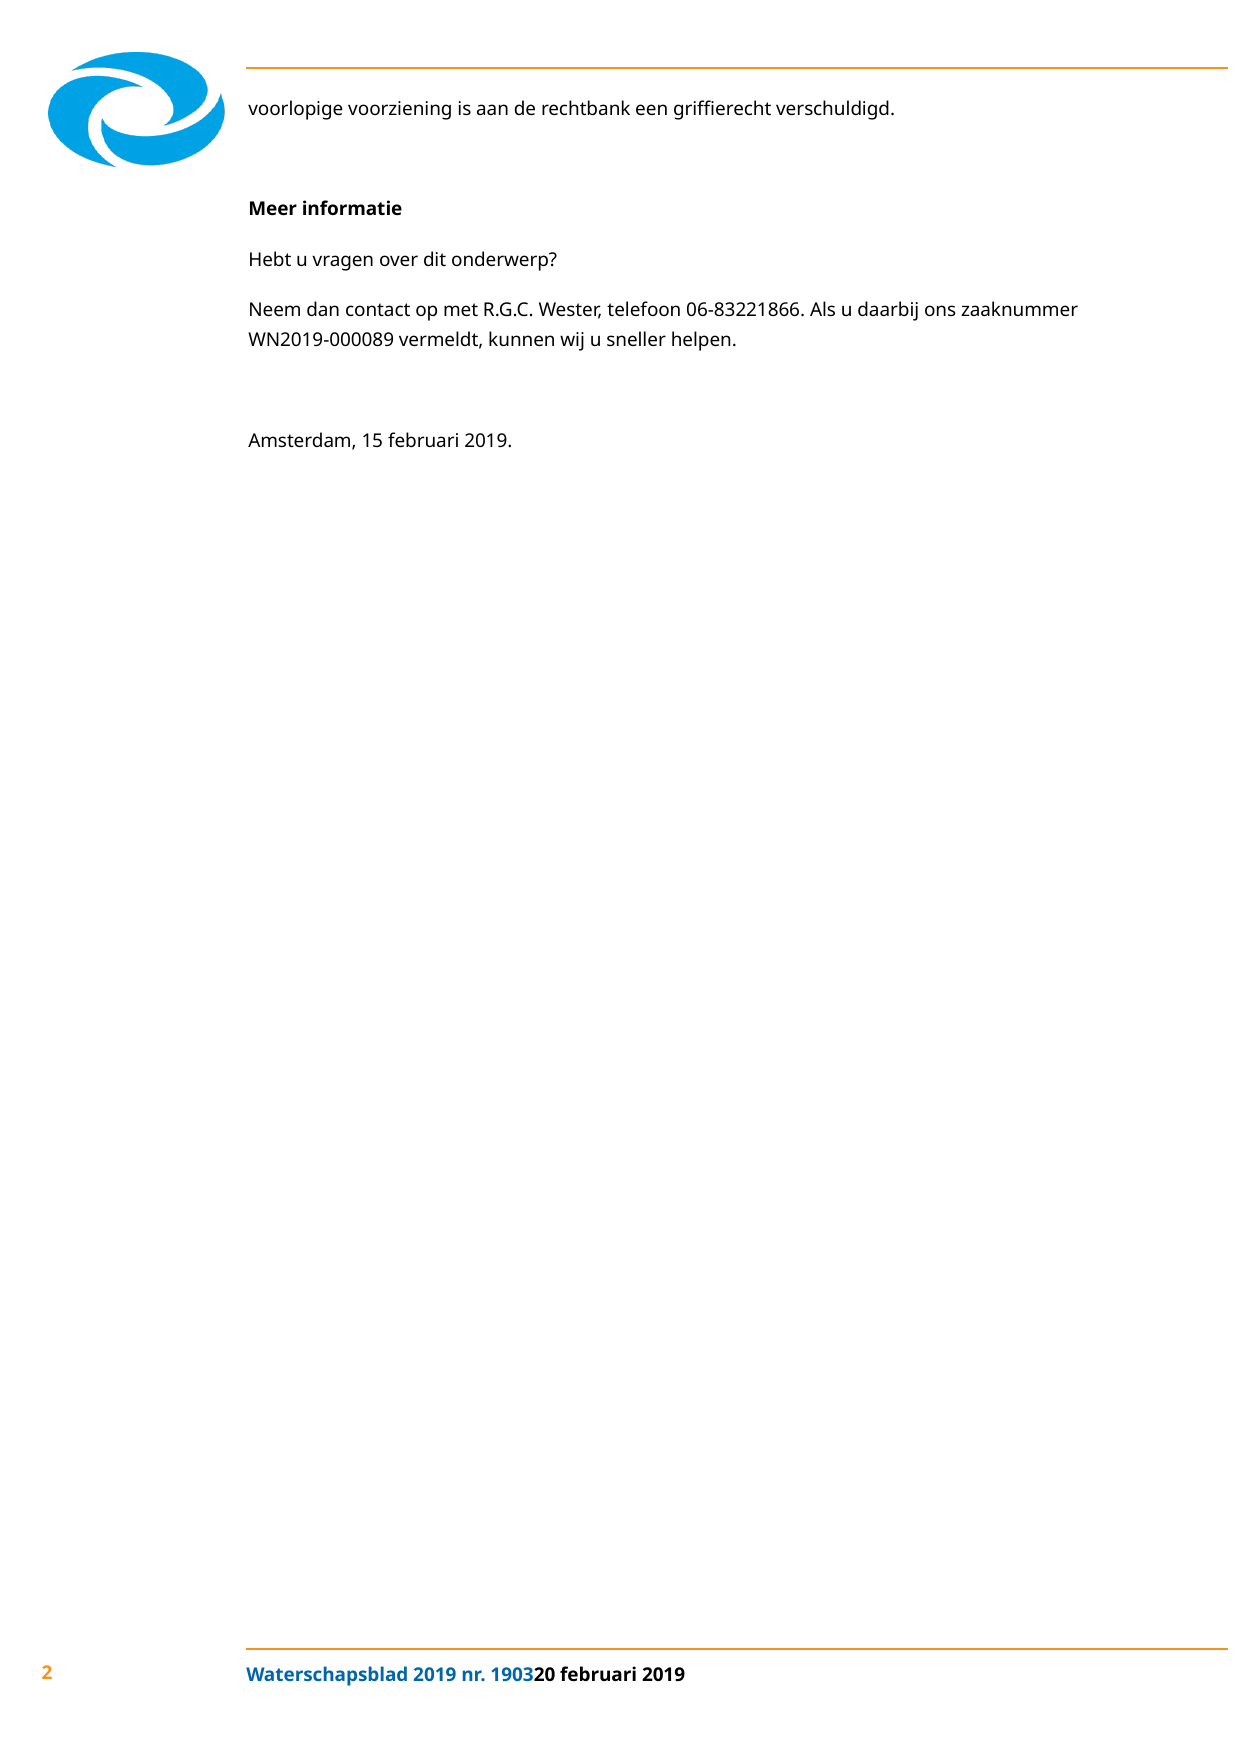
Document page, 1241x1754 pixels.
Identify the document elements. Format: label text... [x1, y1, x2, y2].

text voorlopige voorziening is aan de rechtbank een griffierecht verschuldigd. [248, 95, 1152, 121]
text Neem dan contact op met R.G.C. Wester, telefoon 06-83221866. Als u daarbij ons zaaknummer WN2019-000089 vermeldt, kunnen wij u sneller helpen. [248, 296, 1152, 352]
text Meer informatie [248, 196, 1152, 221]
text Amsterdam, 15 februari 2019. [248, 427, 1152, 453]
picture [41, 47, 231, 172]
text Hebt u vragen over dit onderwerp? [248, 246, 1152, 272]
